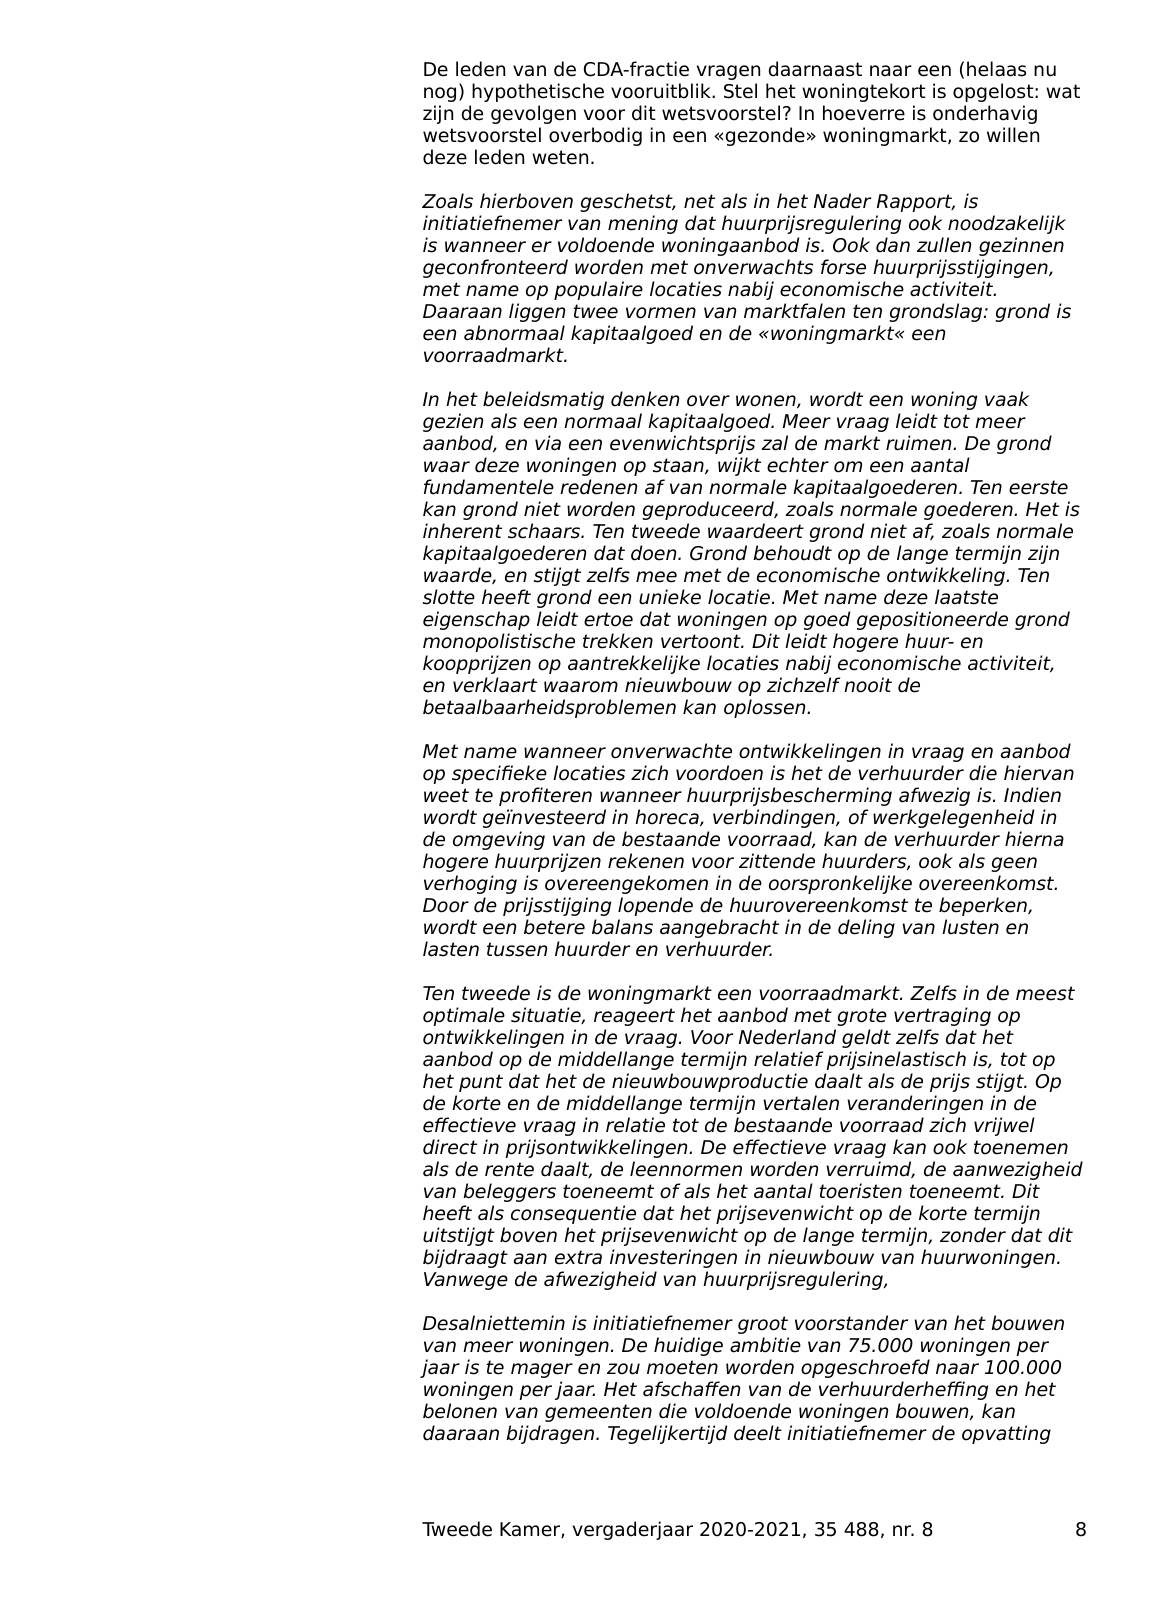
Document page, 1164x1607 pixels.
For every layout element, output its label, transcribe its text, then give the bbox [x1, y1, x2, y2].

text Met name wanneer onverwachte ontwikkelingen in vraag en aanbod op specifieke locaties zich voordoen is het de verhuurder die hiervan weet te profiteren wanneer huurprijsbescherming afwezig is. Indien wordt geïnvesteerd in horeca, verbindingen, of werkgelegenheid in de omgeving van de bestaande voorraad, kan de verhuurder hierna hogere huurprijzen rekenen voor zittende huurders, ook als geen verhoging is overeengekomen in de oorspronkelijke overeenkomst. Door de prijsstijging lopende de huurovereenkomst te beperken, wordt een betere balans aangebracht in de deling van lusten en lasten tussen huurder en verhuurder. [422, 741, 1087, 961]
text Ten tweede is de woningmarkt een voorraadmarkt. Zelfs in de meest optimale situatie, reageert het aanbod met grote vertraging op ontwikkelingen in de vraag. Voor Nederland geldt zelfs dat het aanbod op de middellange termijn relatief prijsinelastisch is, tot op het punt dat het de nieuwbouwproductie daalt als de prijs stijgt. Op de korte en de middellange termijn vertalen veranderingen in de effectieve vraag in relatie tot de bestaande voorraad zich vrijwel direct in prijsontwikkelingen. De effectieve vraag kan ook toenemen als de rente daalt, de leennormen worden verruimd, de aanwezigheid van beleggers toeneemt of als het aantal toeristen toeneemt. Dit heeft als consequentie dat het prijsevenwicht op de korte termijn uitstijgt boven het prijsevenwicht op de lange termijn, zonder dat dit bijdraagt aan extra investeringen in nieuwbouw van huurwoningen. Vanwege de afwezigheid van huurprijsregulering, [422, 983, 1087, 1291]
text In het beleidsmatig denken over wonen, wordt een woning vaak gezien als een normaal kapitaalgoed. Meer vraag leidt tot meer aanbod, en via een evenwichtsprijs zal de markt ruimen. De grond waar deze woningen op staan, wijkt echter om een aantal fundamentele redenen af van normale kapitaalgoederen. Ten eerste kan grond niet worden geproduceerd, zoals normale goederen. Het is inherent schaars. Ten tweede waardeert grond niet af, zoals normale kapitaalgoederen dat doen. Grond behoudt op de lange termijn zijn waarde, en stijgt zelfs mee met de economische ontwikkeling. Ten slotte heeft grond een unieke locatie. Met name deze laatste eigenschap leidt ertoe dat woningen op goed gepositioneerde grond monopolistische trekken vertoont. Dit leidt hogere huur- en koopprijzen op aantrekkelijke locaties nabij economische activiteit, en verklaart waarom nieuwbouw op zichzelf nooit de betaalbaarheidsproblemen kan oplossen. [422, 389, 1087, 719]
text Desalniettemin is initiatiefnemer groot voorstander van het bouwen van meer woningen. De huidige ambitie van 75.000 woningen per jaar is te mager en zou moeten worden opgeschroefd naar 100.000 woningen per jaar. Het afschaffen van de verhuurderheffing en het belonen van gemeenten die voldoende woningen bouwen, kan daaraan bijdragen. Tegelijkertijd deelt initiatiefnemer de opvatting [422, 1313, 1087, 1445]
text De leden van de CDA-fractie vragen daarnaast naar een (helaas nu nog) hypothetische vooruitblik. Stel het woningtekort is opgelost: wat zijn de gevolgen voor dit wetsvoorstel? In hoeverre is onderhavig wetsvoorstel overbodig in een «gezonde» woningmarkt, zo willen deze leden weten. [422, 59, 1087, 169]
text Zoals hierboven geschetst, net als in het Nader Rapport, is initiatiefnemer van mening dat huurprijsregulering ook noodzakelijk is wanneer er voldoende woningaanbod is. Ook dan zullen gezinnen geconfronteerd worden met onverwachts forse huurprijsstijgingen, met name op populaire locaties nabij economische activiteit. Daaraan liggen twee vormen van marktfalen ten grondslag: grond is een abnormaal kapitaalgoed en de «woningmarkt« een voorraadmarkt. [422, 191, 1087, 367]
